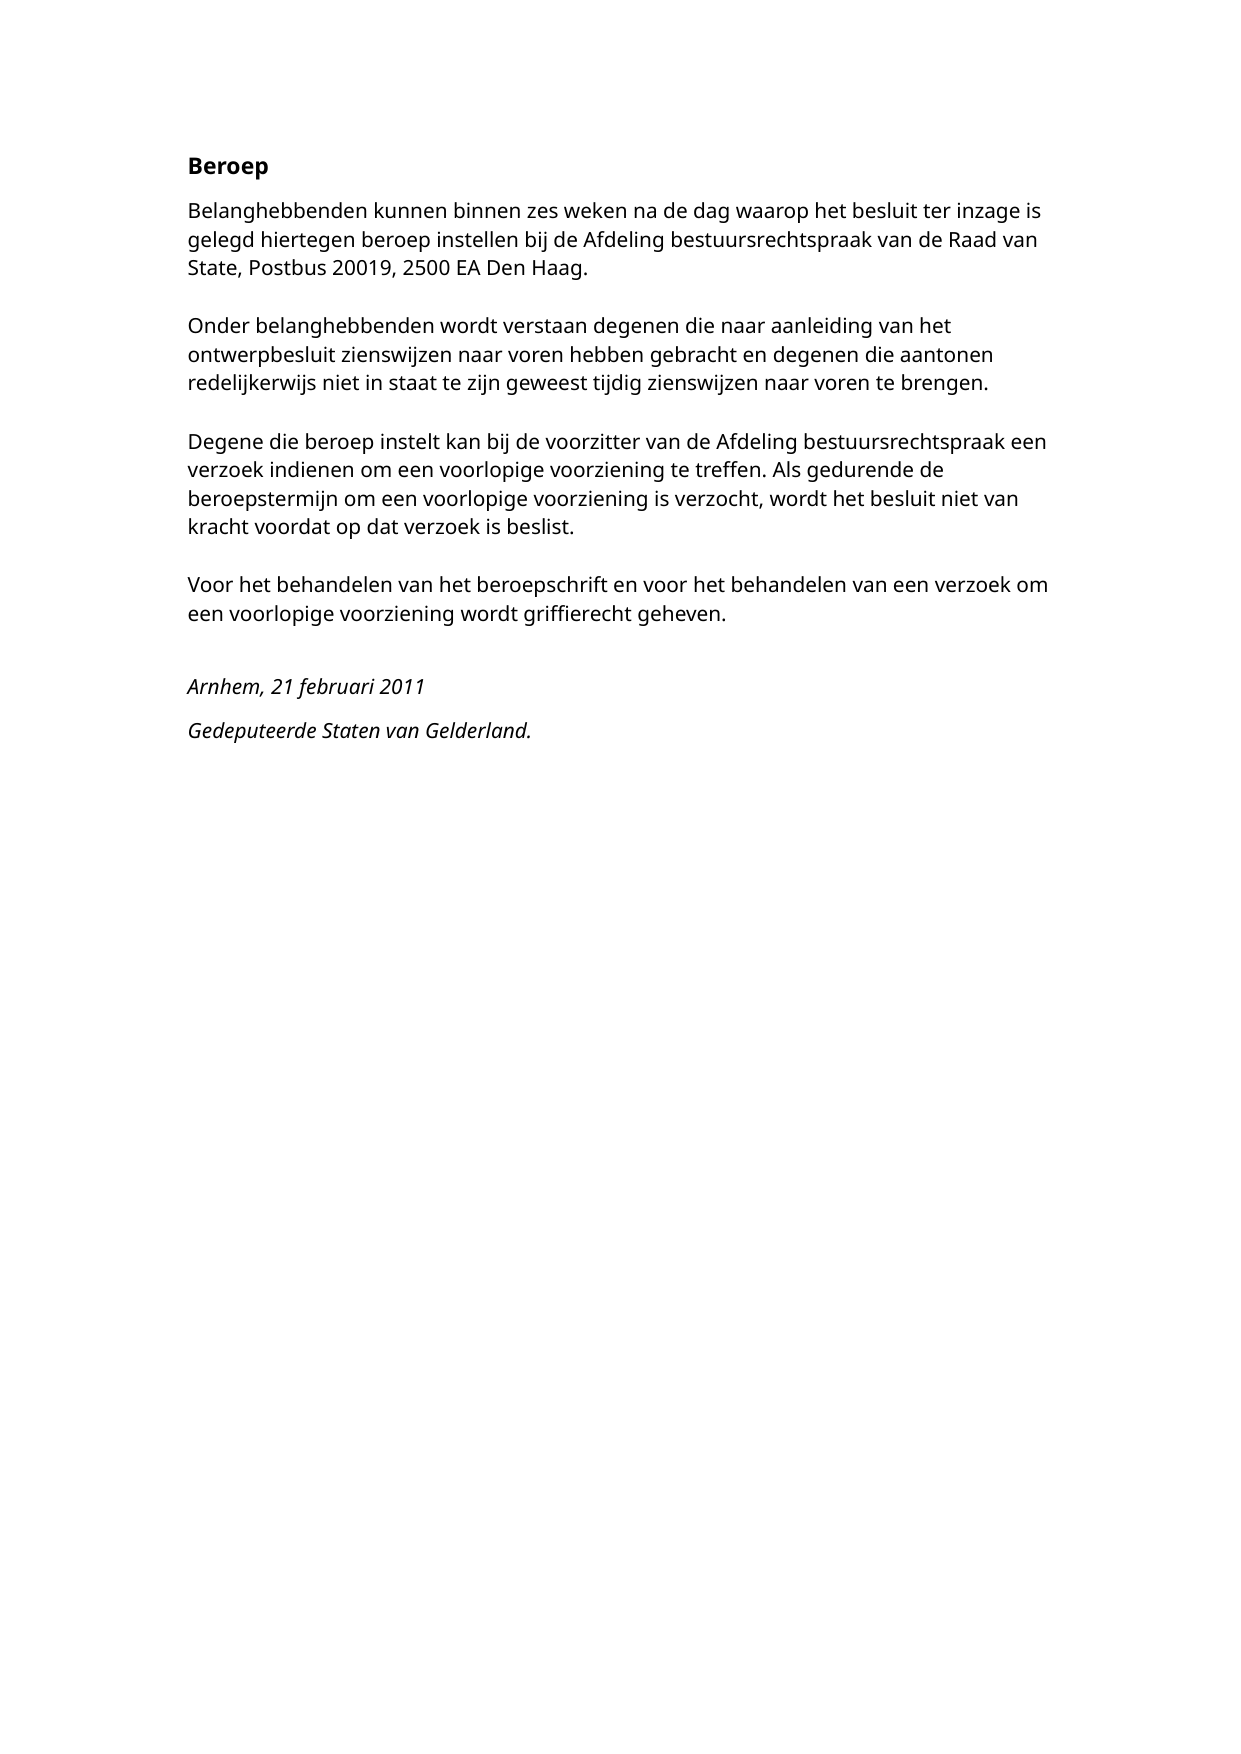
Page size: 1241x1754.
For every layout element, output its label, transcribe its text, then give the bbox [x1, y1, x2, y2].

text Voor het behandelen van het beroepschrift en voor het behandelen van een verzoek om een voorlopige voorziening wordt griffierecht geheven. [187, 571, 1053, 627]
text Onder belanghebbenden wordt verstaan degenen die naar aanleiding van het ontwerpbesluit zienswijzen naar voren hebben gebracht en degenen die aantonen redelijkerwijs niet in staat te zijn geweest tijdig zienswijzen naar voren te brengen. [187, 312, 1053, 397]
text Belanghebbenden kunnen binnen zes weken na de dag waarop het besluit ter inzage is gelegd hiertegen beroep instellen bij de Afdeling bestuursrechtspraak van de Raad van State, Postbus 20019, 2500 EA Den Haag. [187, 196, 1053, 282]
text Gedeputeerde Staten van Gelderland. [187, 716, 1053, 744]
text Degene die beroep instelt kan bij de voorzitter van de Afdeling bestuursrechtspraak een verzoek indienen om een voorlopige voorziening te treffen. Als gedurende de beroepstermijn om een voorlopige voorziening is verzocht, wordt het besluit niet van kracht voordat op dat verzoek is beslist. [187, 427, 1053, 541]
text Arnhem, 21 februari 2011 [187, 672, 1053, 701]
subtitle Beroep [187, 150, 1053, 181]
